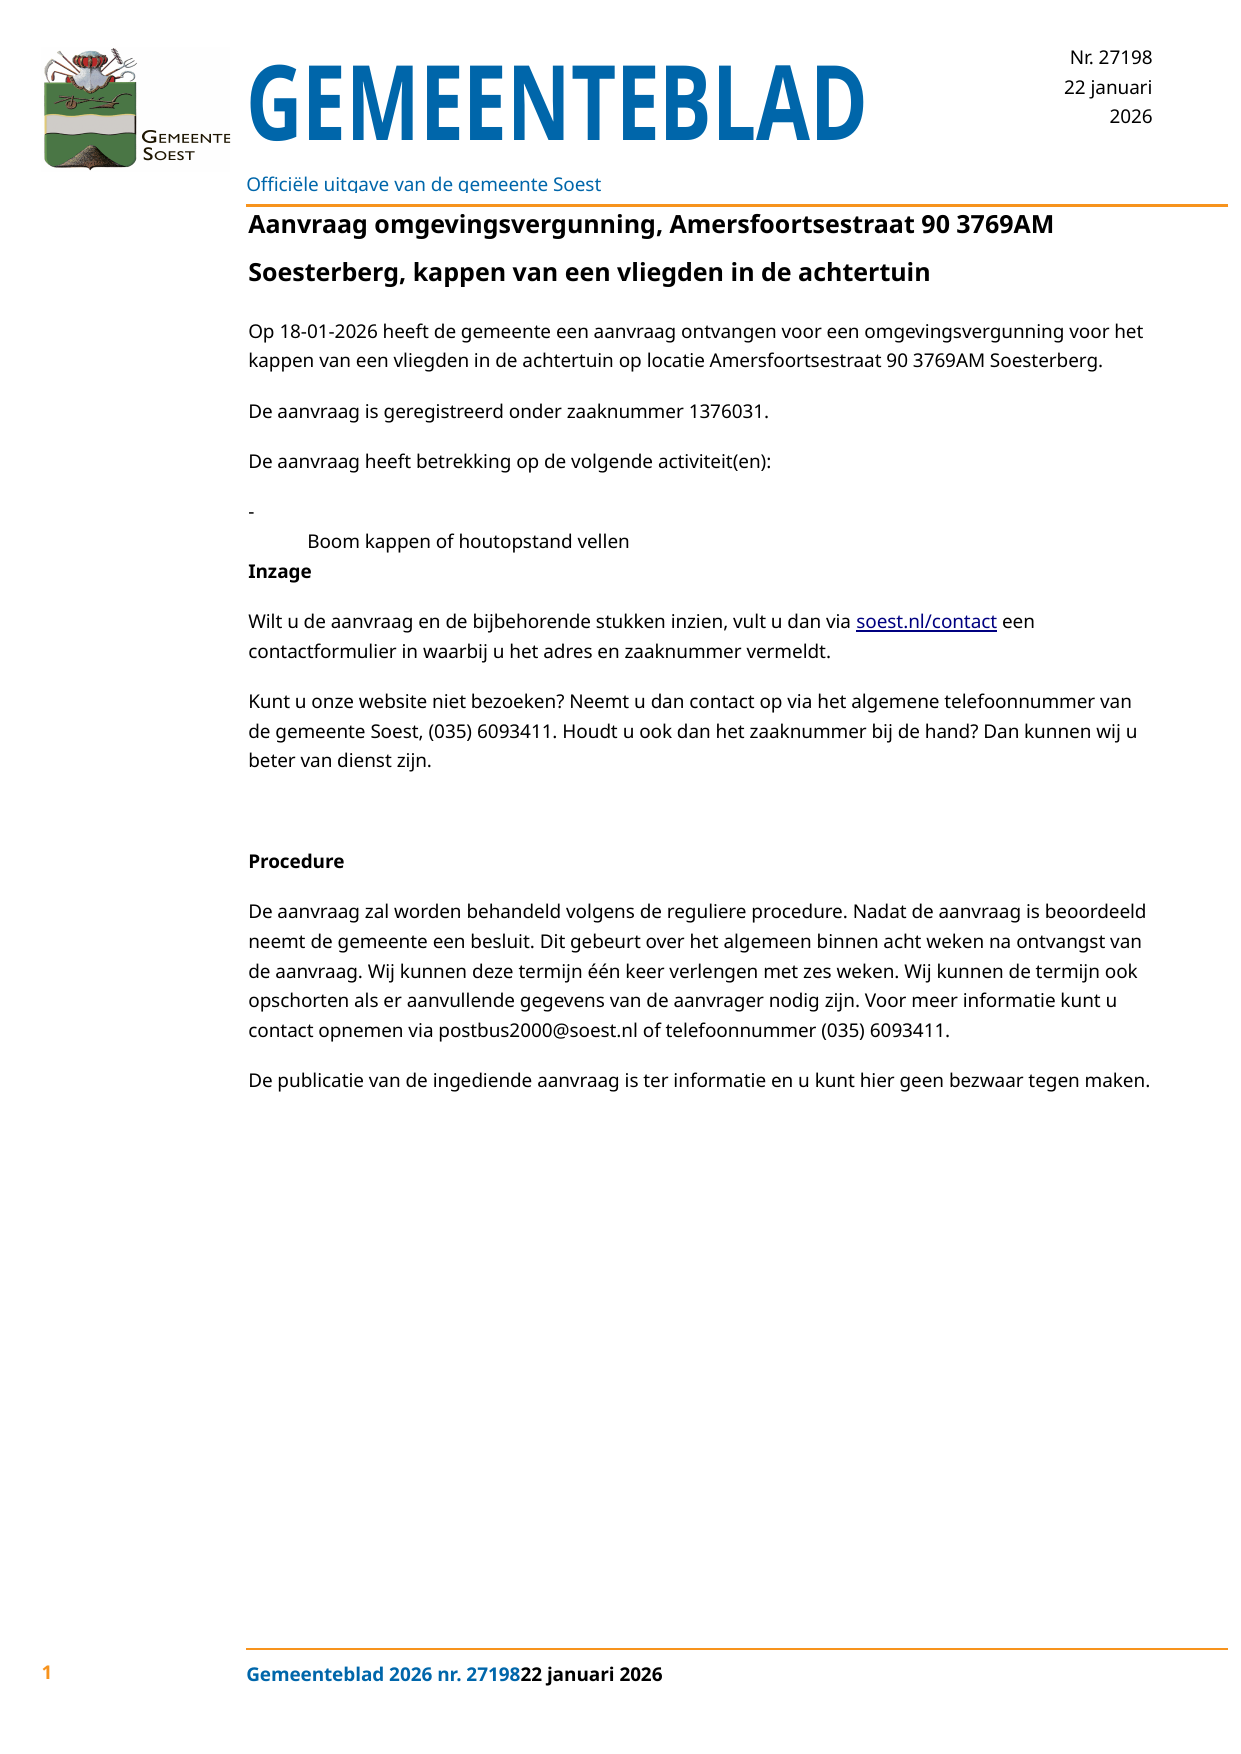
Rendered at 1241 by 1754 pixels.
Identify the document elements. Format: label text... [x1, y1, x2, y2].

text De aanvraag heeft betrekking op de volgende activiteit(en): [248, 448, 1152, 474]
text Procedure [248, 848, 1152, 874]
picture [41, 47, 231, 172]
text De aanvraag is geregistreerd onder zaaknummer 1376031. [248, 398, 1152, 424]
text Op 18-01-2026 heeft de gemeente een aanvraag ontvangen voor een omgevingsvergunning voor het kappen van een vliegden in de achtertuin op locatie Amersfoortsestraat 90 3769AM Soesterberg. [248, 318, 1152, 373]
list Boom kappen of houtopstand vellen [248, 528, 1152, 554]
text Kunt u onze website niet bezoeken? Neemt u dan contact op via het algemene telefoonnummer van de gemeente Soest, (035) 6093411. Houdt u ook dan het zaaknummer bij de hand? Dan kunnen wij u beter van dienst zijn. [248, 688, 1152, 773]
text Inzage [248, 558, 1152, 584]
text De aanvraag zal worden behandeld volgens de reguliere procedure. Nadat de aanvraag is beoordeeld neemt de gemeente een besluit. Dit gebeurt over het algemeen binnen acht weken na ontvangst van de aanvraag. Wij kunnen deze termijn één keer verlengen met zes weken. Wij kunnen de termijn ook opschorten als er aanvullende gegevens van de aanvrager nodig zijn. Voor meer informatie kunt u contact opnemen via postbus2000@soest.nl of telefoonnummer (035) 6093411. [248, 899, 1152, 1043]
text Aanvraag omgevingsvergunning, Amersfoortsestraat 90 3769AM Soesterberg, kappen van een vliegden in de achtertuin [248, 207, 1152, 288]
text Wilt u de aanvraag en de bijbehorende stukken inzien, vult u dan via soest.nl/contact een contactformulier in waarbij u het adres en zaaknummer vermeldt. [248, 608, 1152, 664]
text De publicatie van de ingediende aanvraag is ter informatie en u kunt hier geen bezwaar tegen maken. [248, 1067, 1152, 1093]
